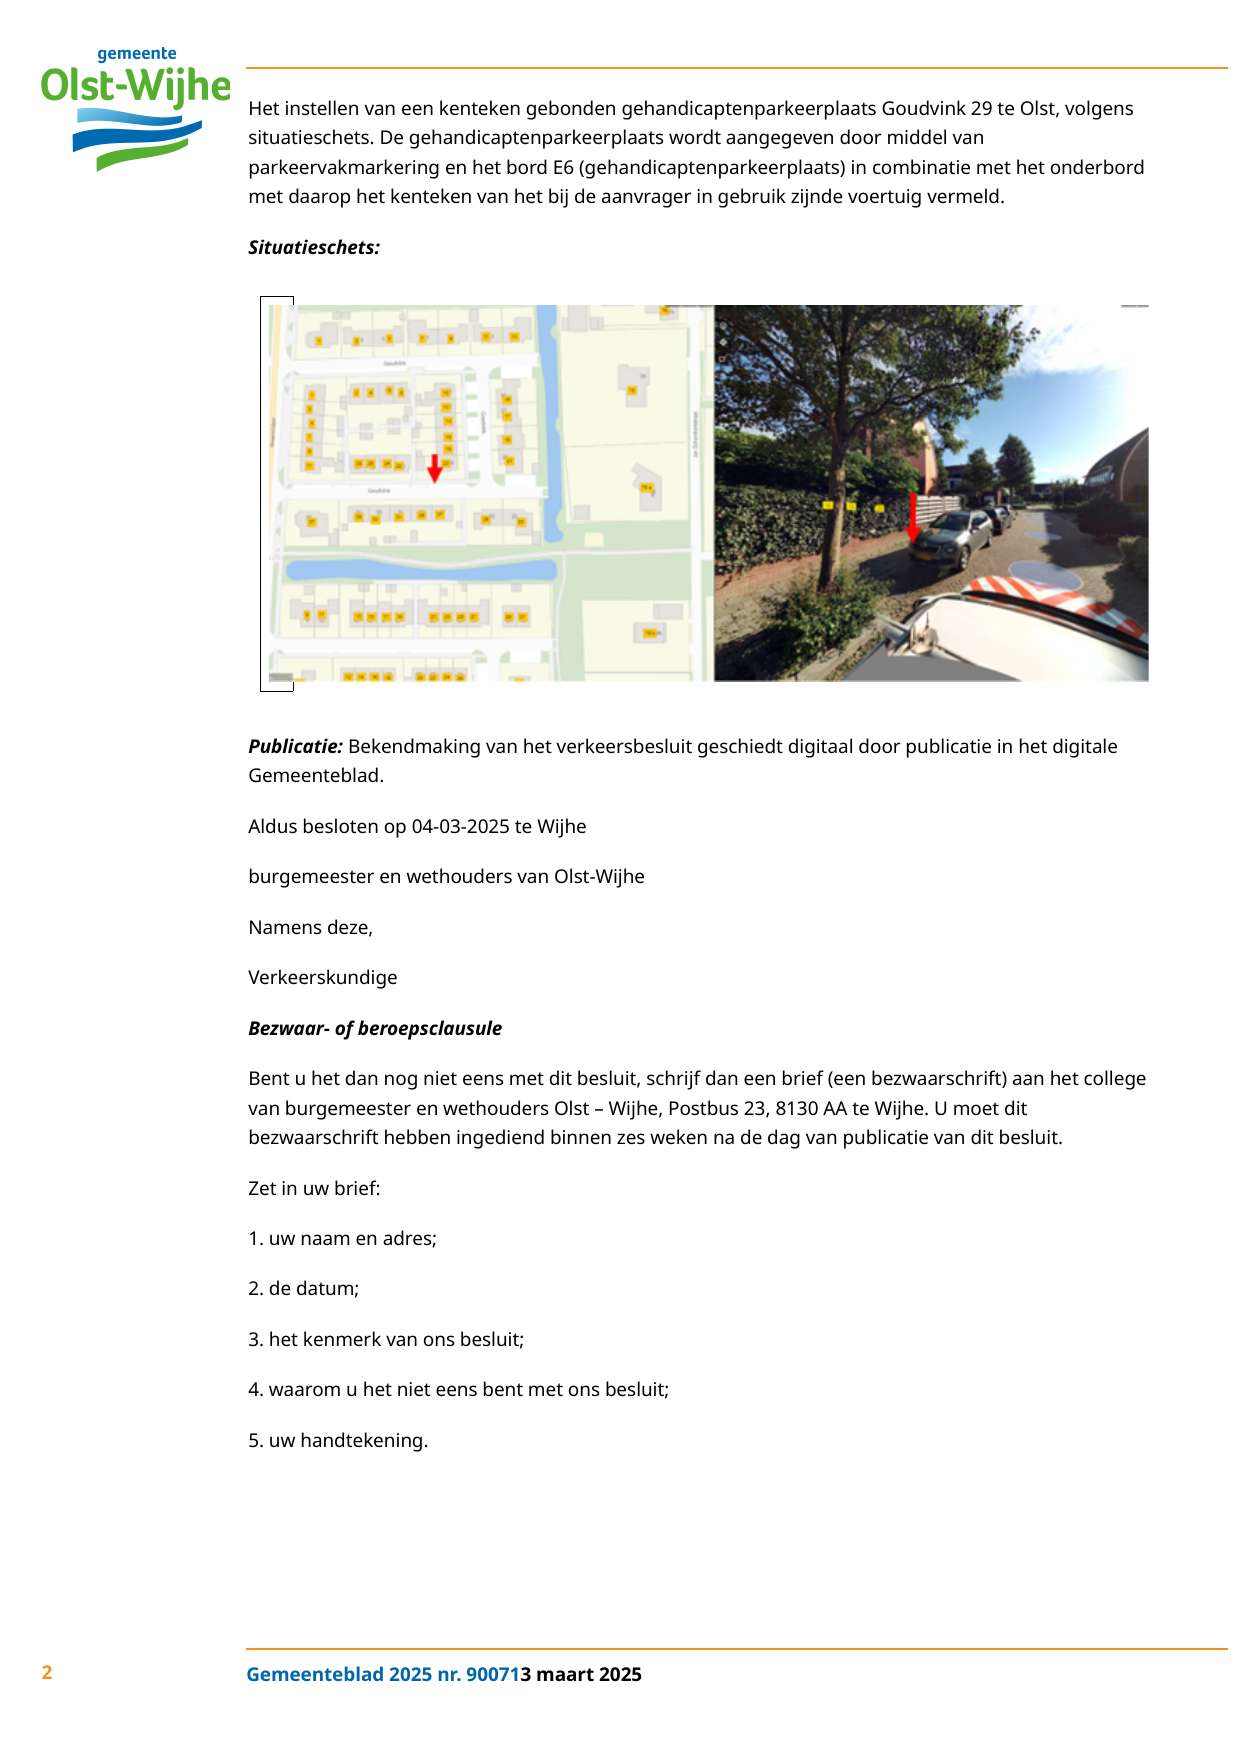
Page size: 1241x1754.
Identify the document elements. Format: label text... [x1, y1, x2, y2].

text Verkeerskundige [248, 964, 1152, 990]
text Bent u het dan nog niet eens met dit besluit, schrijf dan een brief (een bezwaarschrift) aan het college van burgemeester en wethouders Olst – Wijhe, Postbus 23, 8130 AA te Wijhe. U moet dit bezwaarschrift hebben ingediend binnen zes weken na de dag van publicatie van dit besluit. [248, 1065, 1152, 1150]
text 4. waarom u het niet eens bent met ons besluit; [248, 1376, 1152, 1402]
text Het instellen van een kenteken gebonden gehandicaptenparkeerplaats Goudvink 29 te Olst, volgens situatieschets. De gehandicaptenparkeerplaats wordt aangegeven door middel van parkeervakmarkering en het bord E6 (gehandicaptenparkeerplaats) in combinatie met het onderbord met daarop het kenteken van het bij de aanvrager in gebruik zijnde voertuig vermeld. [248, 95, 1152, 209]
text Namens deze, [248, 914, 1152, 940]
picture [268, 305, 1149, 682]
text 1. uw naam en adres; [248, 1225, 1152, 1251]
text 5. uw handtekening. [248, 1427, 1152, 1453]
picture [41, 47, 231, 172]
text Zet in uw brief: [248, 1175, 1152, 1201]
text burgemeester en wethouders van Olst-Wijhe [248, 863, 1152, 889]
text Aldus besloten op 04-03-2025 te Wijhe [248, 813, 1152, 839]
text Publicatie: Bekendmaking van het verkeersbesluit geschiedt digitaal door publicatie in het digitale Gemeenteblad. [248, 733, 1152, 788]
text 2. de datum; [248, 1276, 1152, 1301]
text Bezwaar- of beroepsclausule [248, 1015, 1152, 1041]
text 3. het kenmerk van ons besluit; [248, 1326, 1152, 1352]
text Situatieschets: [248, 234, 1152, 260]
